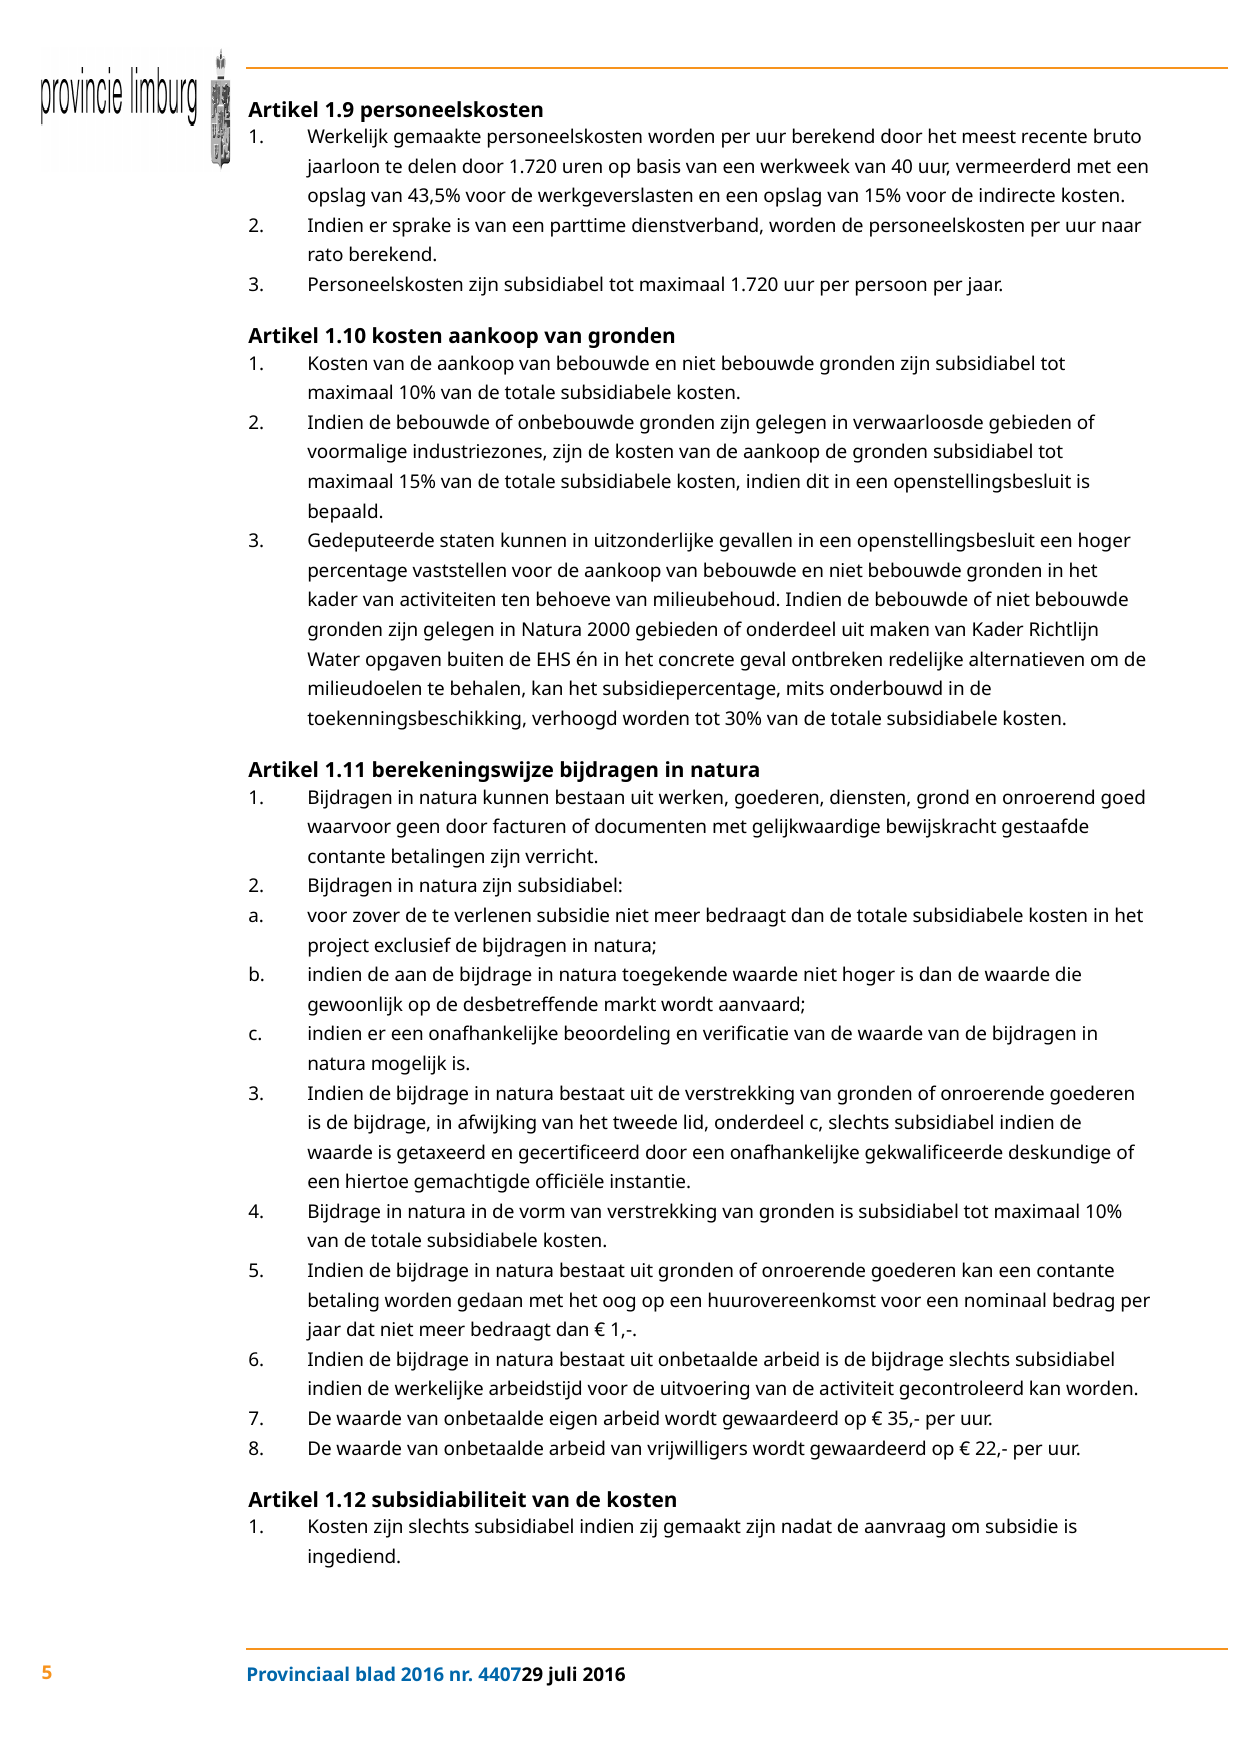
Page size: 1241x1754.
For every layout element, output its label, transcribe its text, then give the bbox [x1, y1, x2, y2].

list Kosten zijn slechts subsidiabel indien zij gemaakt zijn nadat de aanvraag om subsidie is ingediend. [248, 1513, 1152, 1569]
text Artikel 1.9 personeelskosten [248, 95, 1152, 123]
list indien de aan de bijdrage in natura toegekende waarde niet hoger is dan de waarde die gewoonlijk op de desbetreffende markt wordt aanvaard; [248, 961, 1152, 1017]
list indien er een onafhankelijke beoordeling en verificatie van de waarde van de bijdragen in natura mogelijk is. [248, 1021, 1152, 1076]
text Artikel 1.10 kosten aankoop van gronden [248, 322, 1152, 350]
list Kosten van de aankoop van bebouwde en niet bebouwde gronden zijn subsidiabel tot maximaal 10% van de totale subsidiabele kosten. [248, 350, 1152, 405]
list voor zover de te verlenen subsidie niet meer bedraagt dan de totale subsidiabele kosten in het project exclusief de bijdragen in natura; [248, 902, 1152, 957]
list Bijdrage in natura in de vorm van verstrekking van gronden is subsidiabel tot maximaal 10% van de totale subsidiabele kosten. [248, 1198, 1152, 1253]
list Personeelskosten zijn subsidiabel tot maximaal 1.720 uur per persoon per jaar. [248, 271, 1152, 297]
list Indien de bijdrage in natura bestaat uit onbetaalde arbeid is de bijdrage slechts subsidiabel indien de werkelijke arbeidstijd voor de uitvoering van de activiteit gecontroleerd kan worden. [248, 1346, 1152, 1401]
list De waarde van onbetaalde arbeid van vrijwilligers wordt gewaardeerd op € 22,- per uur. [248, 1435, 1152, 1460]
list Werkelijk gemaakte personeelskosten worden per uur berekend door het meest recente bruto jaarloon te delen door 1.720 uren op basis van een werkweek van 40 uur, vermeerderd met een opslag van 43,5% voor de werkgeverslasten en een opslag van 15% voor de indirecte kosten. [248, 123, 1152, 208]
list Bijdragen in natura zijn subsidiabel: [248, 873, 1152, 898]
text Artikel 1.12 subsidiabiliteit van de kosten [248, 1485, 1152, 1513]
text Artikel 1.11 berekeningswijze bijdragen in natura [248, 755, 1152, 784]
list Indien de bijdrage in natura bestaat uit de verstrekking van gronden of onroerende goederen is de bijdrage, in afwijking van het tweede lid, onderdeel c, slechts subsidiabel indien de waarde is getaxeerd en gecertificeerd door een onafhankelijke gekwalificeerde deskundige of een hiertoe gemachtigde officiële instantie. [248, 1080, 1152, 1194]
list De waarde van onbetaalde eigen arbeid wordt gewaardeerd op € 35,- per uur. [248, 1405, 1152, 1431]
list Indien de bijdrage in natura bestaat uit gronden of onroerende goederen kan een contante betaling worden gedaan met het oog op een huurovereenkomst voor een nominaal bedrag per jaar dat niet meer bedraagt dan € 1,-. [248, 1257, 1152, 1342]
list Indien de bebouwde of onbebouwde gronden zijn gelegen in verwaarloosde gebieden of voormalige industriezones, zijn de kosten van de aankoop de gronden subsidiabel tot maximaal 15% van de totale subsidiabele kosten, indien dit in een openstellingsbesluit is bepaald. [248, 409, 1152, 524]
picture [41, 47, 231, 172]
list Bijdragen in natura kunnen bestaan uit werken, goederen, diensten, grond en onroerend goed waarvoor geen door facturen of documenten met gelijkwaardige bewijskracht gestaafde contante betalingen zijn verricht. [248, 784, 1152, 869]
list Gedeputeerde staten kunnen in uitzonderlijke gevallen in een openstellingsbesluit een hoger percentage vaststellen voor de aankoop van bebouwde en niet bebouwde gronden in het kader van activiteiten ten behoeve van milieubehoud. Indien de bebouwde of niet bebouwde gronden zijn gelegen in Natura 2000 gebieden of onderdeel uit maken van Kader Richtlijn Water opgaven buiten de EHS én in het concrete geval ontbreken redelijke alternatieven om de milieudoelen te behalen, kan het subsidiepercentage, mits onderbouwd in de toekenningsbeschikking, verhoogd worden tot 30% van de totale subsidiabele kosten. [248, 527, 1152, 731]
list Indien er sprake is van een parttime dienstverband, worden de personeelskosten per uur naar rato berekend. [248, 212, 1152, 267]
